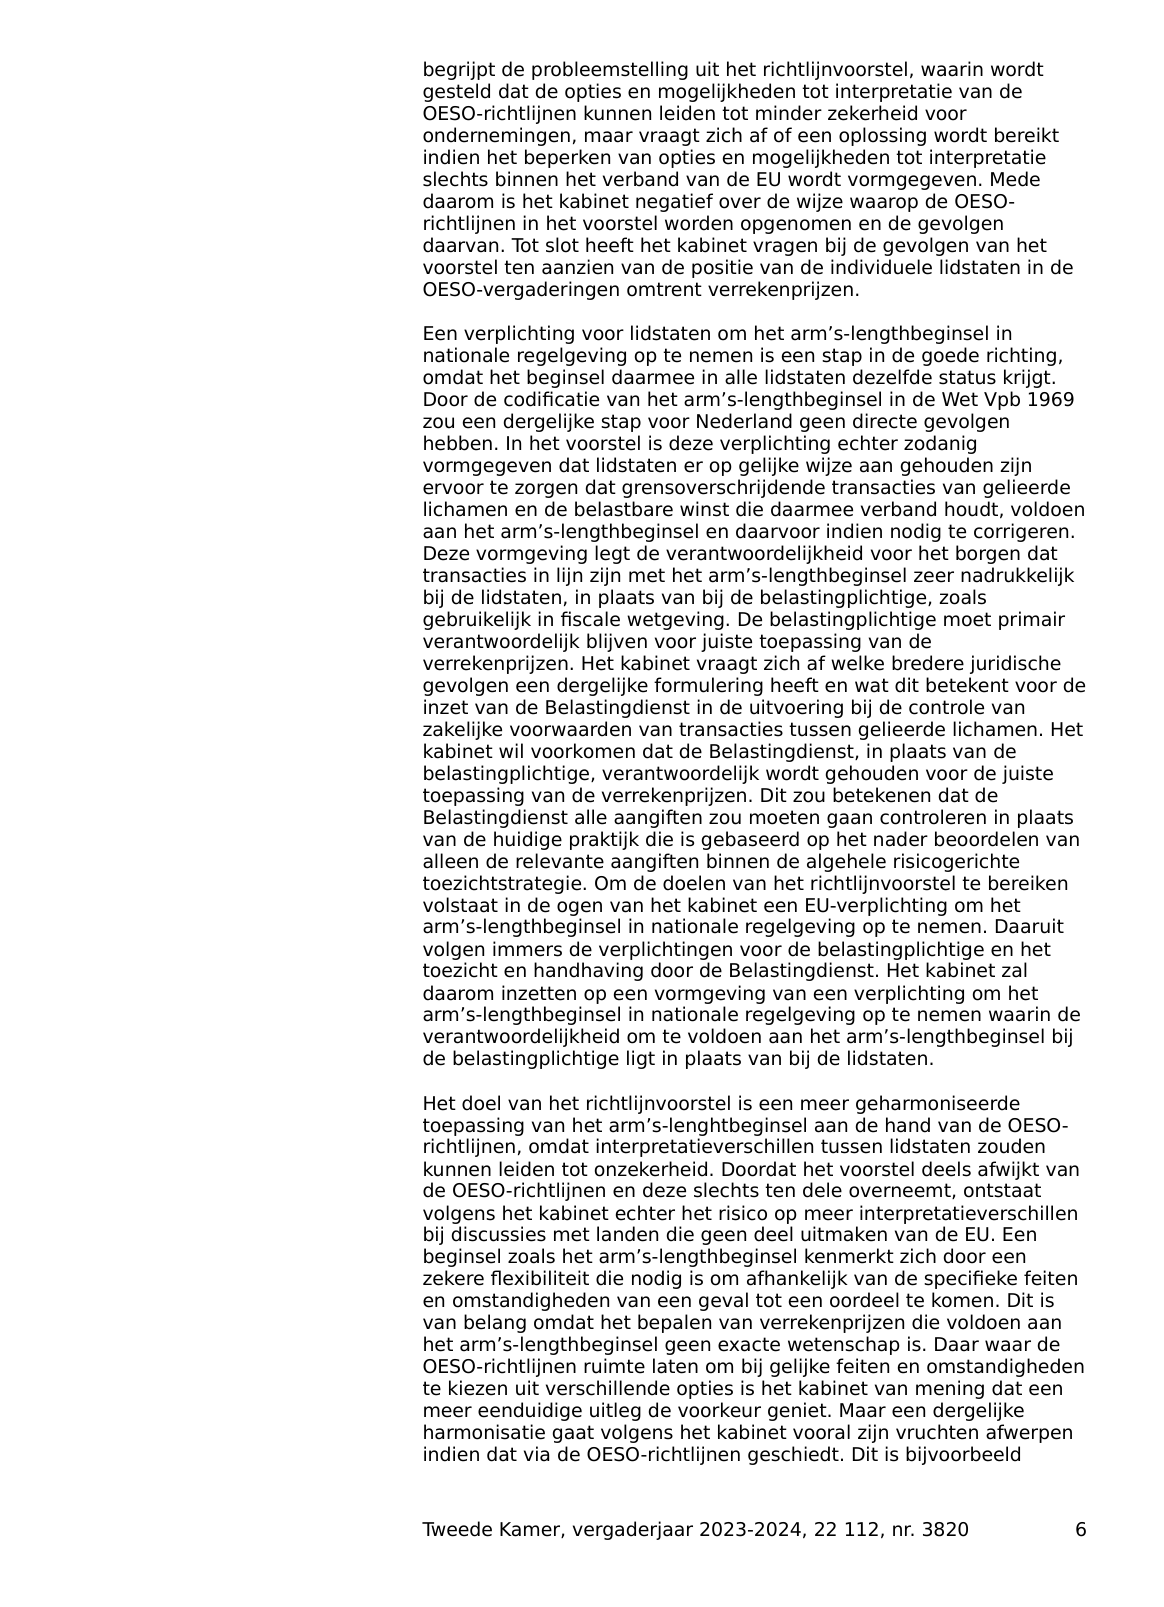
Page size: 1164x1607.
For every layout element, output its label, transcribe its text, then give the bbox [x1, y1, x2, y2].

text begrijpt de probleemstelling uit het richtlijnvoorstel, waarin wordt gesteld dat de opties en mogelijkheden tot interpretatie van de OESO-richtlijnen kunnen leiden tot minder zekerheid voor ondernemingen, maar vraagt zich af of een oplossing wordt bereikt indien het beperken van opties en mogelijkheden tot interpretatie slechts binnen het verband van de EU wordt vormgegeven. Mede daarom is het kabinet negatief over de wijze waarop de OESO-richtlijnen in het voorstel worden opgenomen en de gevolgen daarvan. Tot slot heeft het kabinet vragen bij de gevolgen van het voorstel ten aanzien van de positie van de individuele lidstaten in de OESO-vergaderingen omtrent verrekenprijzen. [422, 59, 1087, 301]
text Het doel van het richtlijnvoorstel is een meer geharmoniseerde toepassing van het arm’s-lenghtbeginsel aan de hand van de OESO-richtlijnen, omdat interpretatieverschillen tussen lidstaten zouden kunnen leiden tot onzekerheid. Doordat het voorstel deels afwijkt van de OESO-richtlijnen en deze slechts ten dele overneemt, ontstaat volgens het kabinet echter het risico op meer interpretatieverschillen bij discussies met landen die geen deel uitmaken van de EU. Een beginsel zoals het arm’s-lengthbeginsel kenmerkt zich door een zekere flexibiliteit die nodig is om afhankelijk van de specifieke feiten en omstandigheden van een geval tot een oordeel te komen. Dit is van belang omdat het bepalen van verrekenprijzen die voldoen aan het arm’s-lengthbeginsel geen exacte wetenschap is. Daar waar de OESO-richtlijnen ruimte laten om bij gelijke feiten en omstandigheden te kiezen uit verschillende opties is het kabinet van mening dat een meer eenduidige uitleg de voorkeur geniet. Maar een dergelijke harmonisatie gaat volgens het kabinet vooral zijn vruchten afwerpen indien dat via de OESO-richtlijnen geschiedt. Dit is bijvoorbeeld [422, 1092, 1087, 1466]
text Een verplichting voor lidstaten om het arm’s-lengthbeginsel in nationale regelgeving op te nemen is een stap in de goede richting, omdat het beginsel daarmee in alle lidstaten dezelfde status krijgt. Door de codificatie van het arm’s-lengthbeginsel in de Wet Vpb 1969 zou een dergelijke stap voor Nederland geen directe gevolgen hebben. In het voorstel is deze verplichting echter zodanig vormgegeven dat lidstaten er op gelijke wijze aan gehouden zijn ervoor te zorgen dat grensoverschrijdende transacties van gelieerde lichamen en de belastbare winst die daarmee verband houdt, voldoen aan het arm’s-lengthbeginsel en daarvoor indien nodig te corrigeren. Deze vormgeving legt de verantwoordelijkheid voor het borgen dat transacties in lijn zijn met het arm’s-lengthbeginsel zeer nadrukkelijk bij de lidstaten, in plaats van bij de belastingplichtige, zoals gebruikelijk in fiscale wetgeving. De belastingplichtige moet primair verantwoordelijk blijven voor juiste toepassing van de verrekenprijzen. Het kabinet vraagt zich af welke bredere juridische gevolgen een dergelijke formulering heeft en wat dit betekent voor de inzet van de Belastingdienst in de uitvoering bij de controle van zakelijke voorwaarden van transacties tussen gelieerde lichamen. Het kabinet wil voorkomen dat de Belastingdienst, in plaats van de belastingplichtige, verantwoordelijk wordt gehouden voor de juiste toepassing van de verrekenprijzen. Dit zou betekenen dat de Belastingdienst alle aangiften zou moeten gaan controleren in plaats van de huidige praktijk die is gebaseerd op het nader beoordelen van alleen de relevante aangiften binnen de algehele risicogerichte toezichtstrategie. Om de doelen van het richtlijnvoorstel te bereiken volstaat in de ogen van het kabinet een EU-verplichting om het arm’s-lengthbeginsel in nationale regelgeving op te nemen. Daaruit volgen immers de verplichtingen voor de belastingplichtige en het toezicht en handhaving door de Belastingdienst. Het kabinet zal daarom inzetten op een vormgeving van een verplichting om het arm’s-lengthbeginsel in nationale regelgeving op te nemen waarin de verantwoordelijkheid om te voldoen aan het arm’s-lengthbeginsel bij de belastingplichtige ligt in plaats van bij de lidstaten. [422, 323, 1087, 1070]
